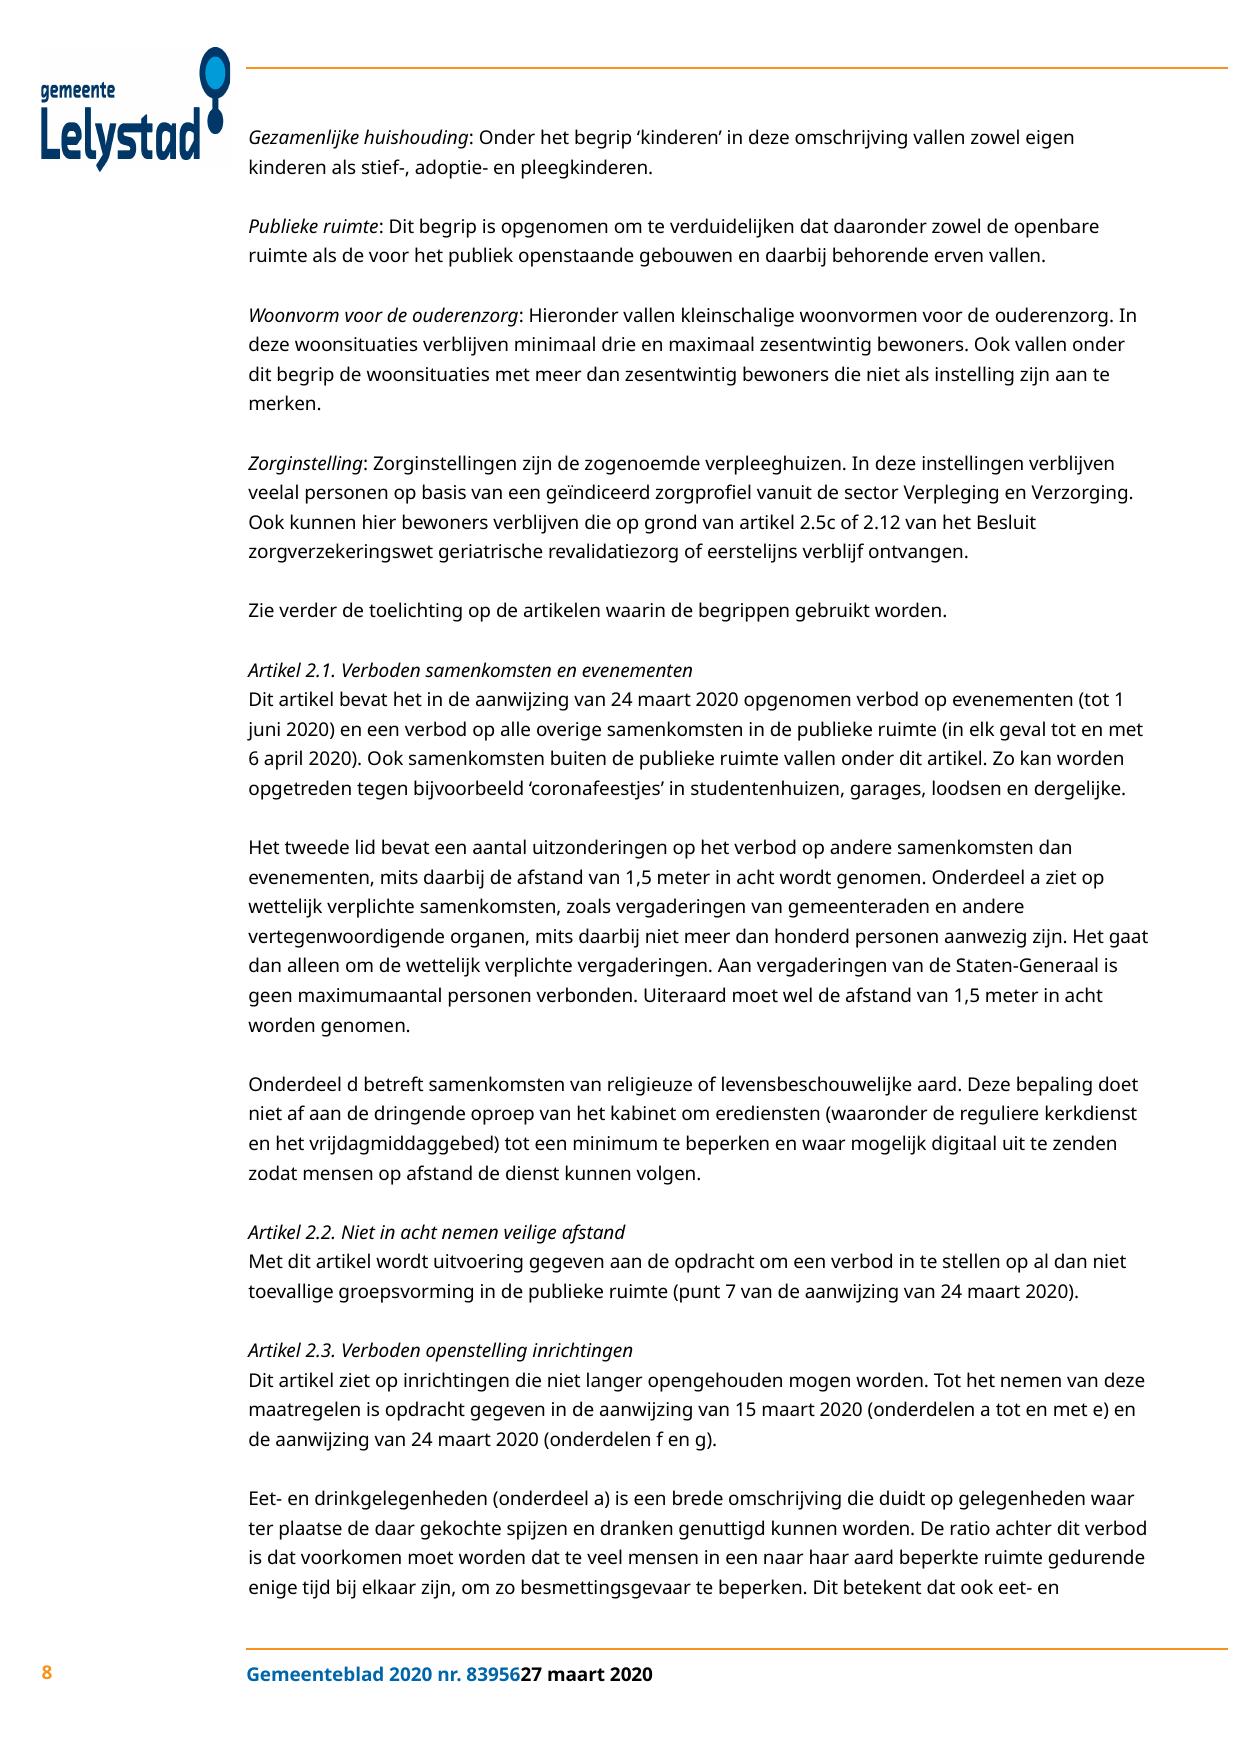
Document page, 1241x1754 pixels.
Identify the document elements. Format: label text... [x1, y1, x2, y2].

text Zorginstelling: Zorginstellingen zijn de zogenoemde verpleeghuizen. In deze instellingen verblijven veelal personen op basis van een geïndiceerd zorgprofiel vanuit de sector Verpleging en Verzorging. Ook kunnen hier bewoners verblijven die op grond van artikel 2.5c of 2.12 van het Besluit zorgverzekeringswet geriatrische revalidatiezorg of eerstelijns verblijf ontvangen. [248, 450, 1152, 564]
text Artikel 2.3. Verboden openstelling inrichtingen [248, 1337, 1152, 1363]
text Dit artikel bevat het in de aanwijzing van 24 maart 2020 opgenomen verbod op evenementen (tot 1 juni 2020) en een verbod op alle overige samenkomsten in de publieke ruimte (in elk geval tot en met 6 april 2020). Ook samenkomsten buiten de publieke ruimte vallen onder dit artikel. Zo kan worden opgetreden tegen bijvoorbeeld ‘coronafeestjes’ in studentenhuizen, garages, loodsen en dergelijke. [248, 686, 1152, 801]
text Met dit artikel wordt uitvoering gegeven aan de opdracht om een verbod in te stellen op al dan niet toevallige groepsvorming in de publieke ruimte (punt 7 van de aanwijzing van 24 maart 2020). [248, 1248, 1152, 1304]
text Gezamenlijke huishouding: Onder het begrip ‘kinderen’ in deze omschrijving vallen zowel eigen kinderen als stief-, adoptie- en pleegkinderen. [248, 124, 1152, 180]
text Publieke ruimte: Dit begrip is opgenomen om te verduidelijken dat daaronder zowel de openbare ruimte als de voor het publiek openstaande gebouwen en daarbij behorende erven vallen. [248, 213, 1152, 268]
text Artikel 2.1. Verboden samenkomsten en evenementen [248, 657, 1152, 683]
text Het tweede lid bevat een aantal uitzonderingen op het verbod op andere samenkomsten dan evenementen, mits daarbij de afstand van 1,5 meter in acht wordt genomen. Onderdeel a ziet op wettelijk verplichte samenkomsten, zoals vergaderingen van gemeenteraden en andere vertegenwoordigende organen, mits daarbij niet meer dan honderd personen aanwezig zijn. Het gaat dan alleen om de wettelijk verplichte vergaderingen. Aan vergaderingen van de Staten-Generaal is geen maximumaantal personen verbonden. Uiteraard moet wel de afstand van 1,5 meter in acht worden genomen. [248, 834, 1152, 1038]
text Woonvorm voor de ouderenzorg: Hieronder vallen kleinschalige woonvormen voor de ouderenzorg. In deze woonsituaties verblijven minimaal drie en maximaal zesentwintig bewoners. Ook vallen onder dit begrip de woonsituaties met meer dan zesentwintig bewoners die niet als instelling zijn aan te merken. [248, 302, 1152, 416]
text Zie verder de toelichting op de artikelen waarin de begrippen gebruikt worden. [248, 598, 1152, 623]
text Onderdeel d betreft samenkomsten van religieuze of levensbeschouwelijke aard. Deze bepaling doet niet af aan de dringende oproep van het kabinet om erediensten (waaronder de reguliere kerkdienst en het vrijdagmiddaggebed) tot een minimum te beperken en waar mogelijk digitaal uit te zenden zodat mensen op afstand de dienst kunnen volgen. [248, 1071, 1152, 1186]
text Eet- en drinkgelegenheden (onderdeel a) is een brede omschrijving die duidt op gelegenheden waar ter plaatse de daar gekochte spijzen en dranken genuttigd kunnen worden. De ratio achter dit verbod is dat voorkomen moet worden dat te veel mensen in een naar haar aard beperkte ruimte gedurende enige tijd bij elkaar zijn, om zo besmettingsgevaar te beperken. Dit betekent dat ook eet- en [248, 1485, 1152, 1600]
picture [41, 47, 231, 172]
text Artikel 2.2. Niet in acht nemen veilige afstand [248, 1219, 1152, 1245]
text Dit artikel ziet op inrichtingen die niet langer opengehouden mogen worden. Tot het nemen van deze maatregelen is opdracht gegeven in de aanwijzing van 15 maart 2020 (onderdelen a tot en met e) en de aanwijzing van 24 maart 2020 (onderdelen f en g). [248, 1367, 1152, 1452]
